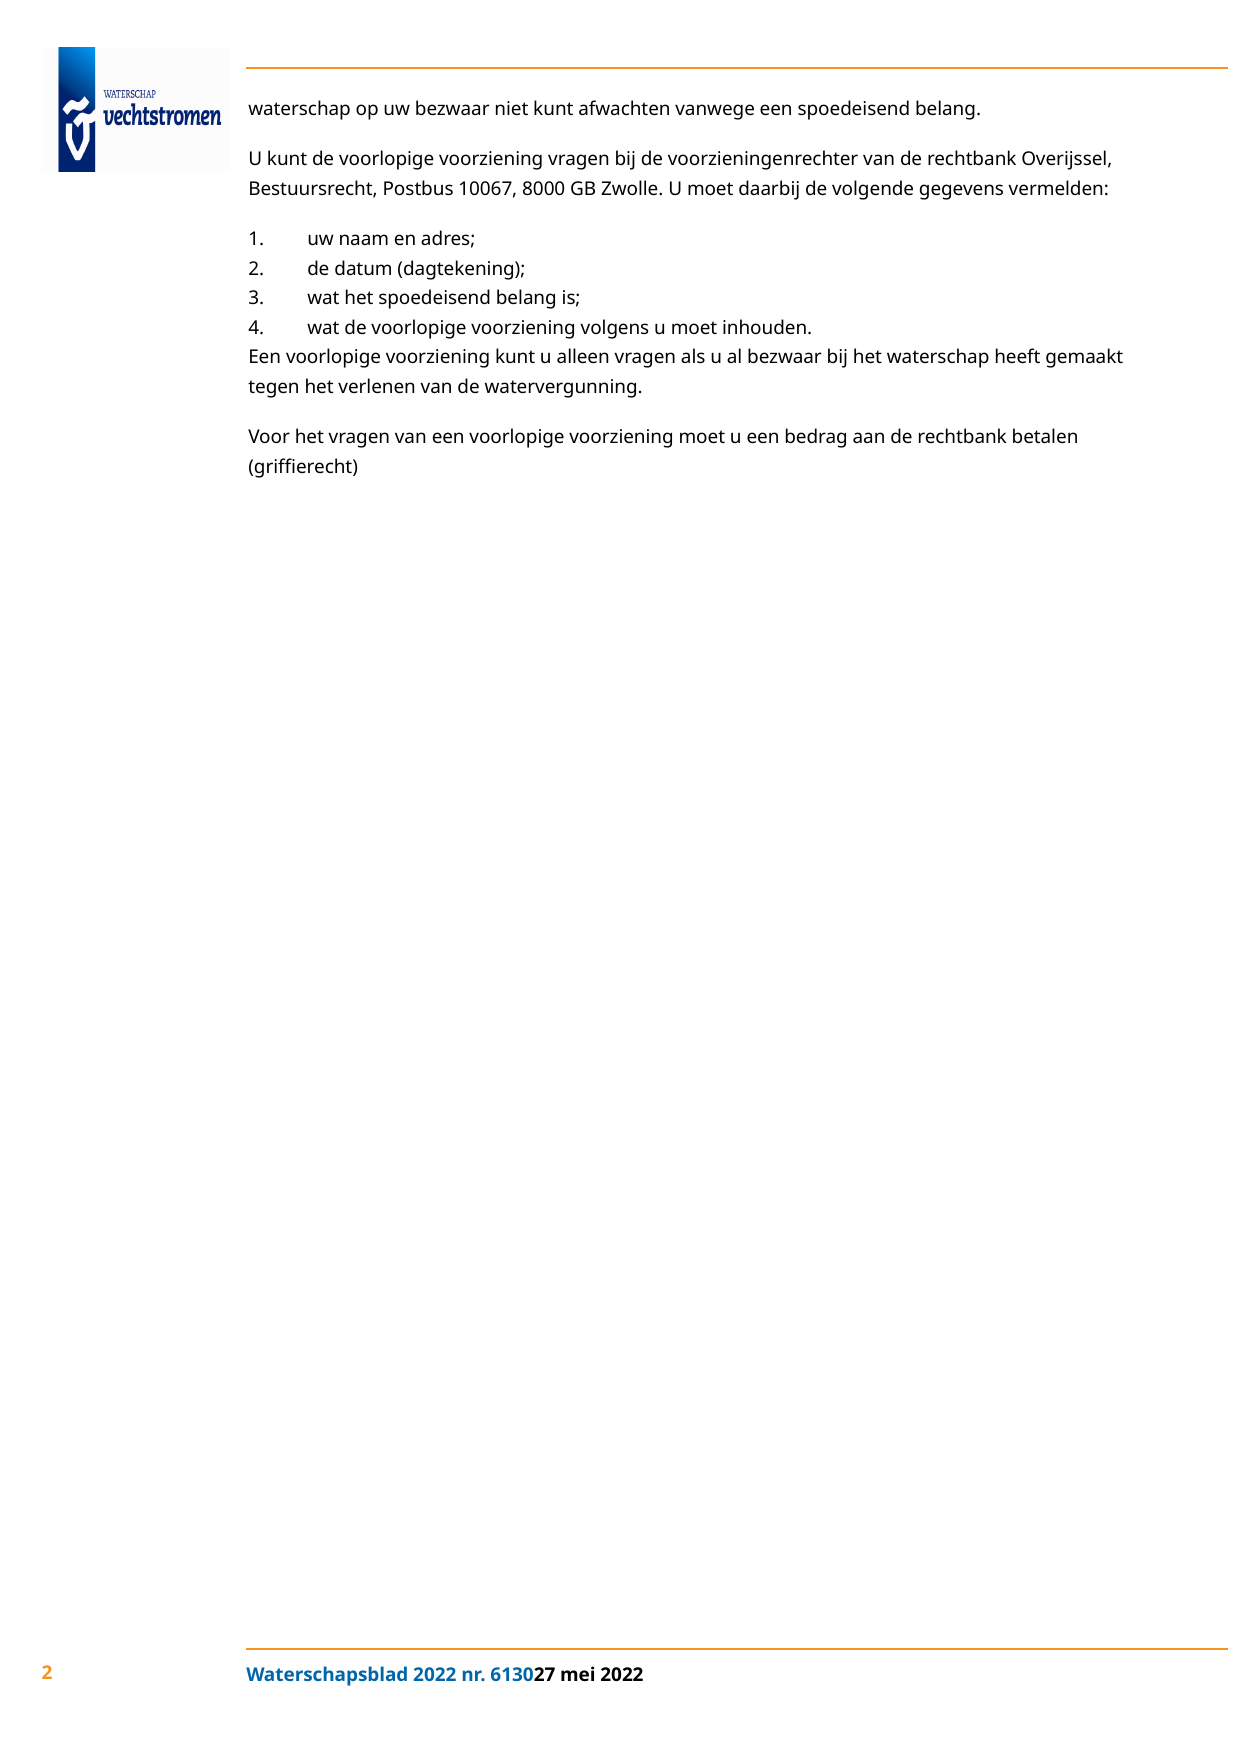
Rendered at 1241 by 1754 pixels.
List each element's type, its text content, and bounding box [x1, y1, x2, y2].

list wat de voorlopige voorziening volgens u moet inhouden. [248, 314, 1152, 340]
picture [41, 47, 231, 172]
list uw naam en adres; [248, 225, 1152, 251]
text waterschap op uw bezwaar niet kunt afwachten vanwege een spoedeisend belang. [248, 95, 1152, 121]
text U kunt de voorlopige voorziening vragen bij de voorzieningenrechter van de rechtbank Overijssel, Bestuursrecht, Postbus 10067, 8000 GB Zwolle. U moet daarbij de volgende gegevens vermelden: [248, 145, 1152, 201]
text Een voorlopige voorziening kunt u alleen vragen als u al bezwaar bij het waterschap heeft gemaakt tegen het verlenen van de watervergunning. [248, 343, 1152, 399]
list de datum (dagtekening); [248, 255, 1152, 281]
text Voor het vragen van een voorlopige voorziening moet u een bedrag aan de rechtbank betalen (griffierecht) [248, 423, 1152, 479]
list wat het spoedeisend belang is; [248, 284, 1152, 310]
